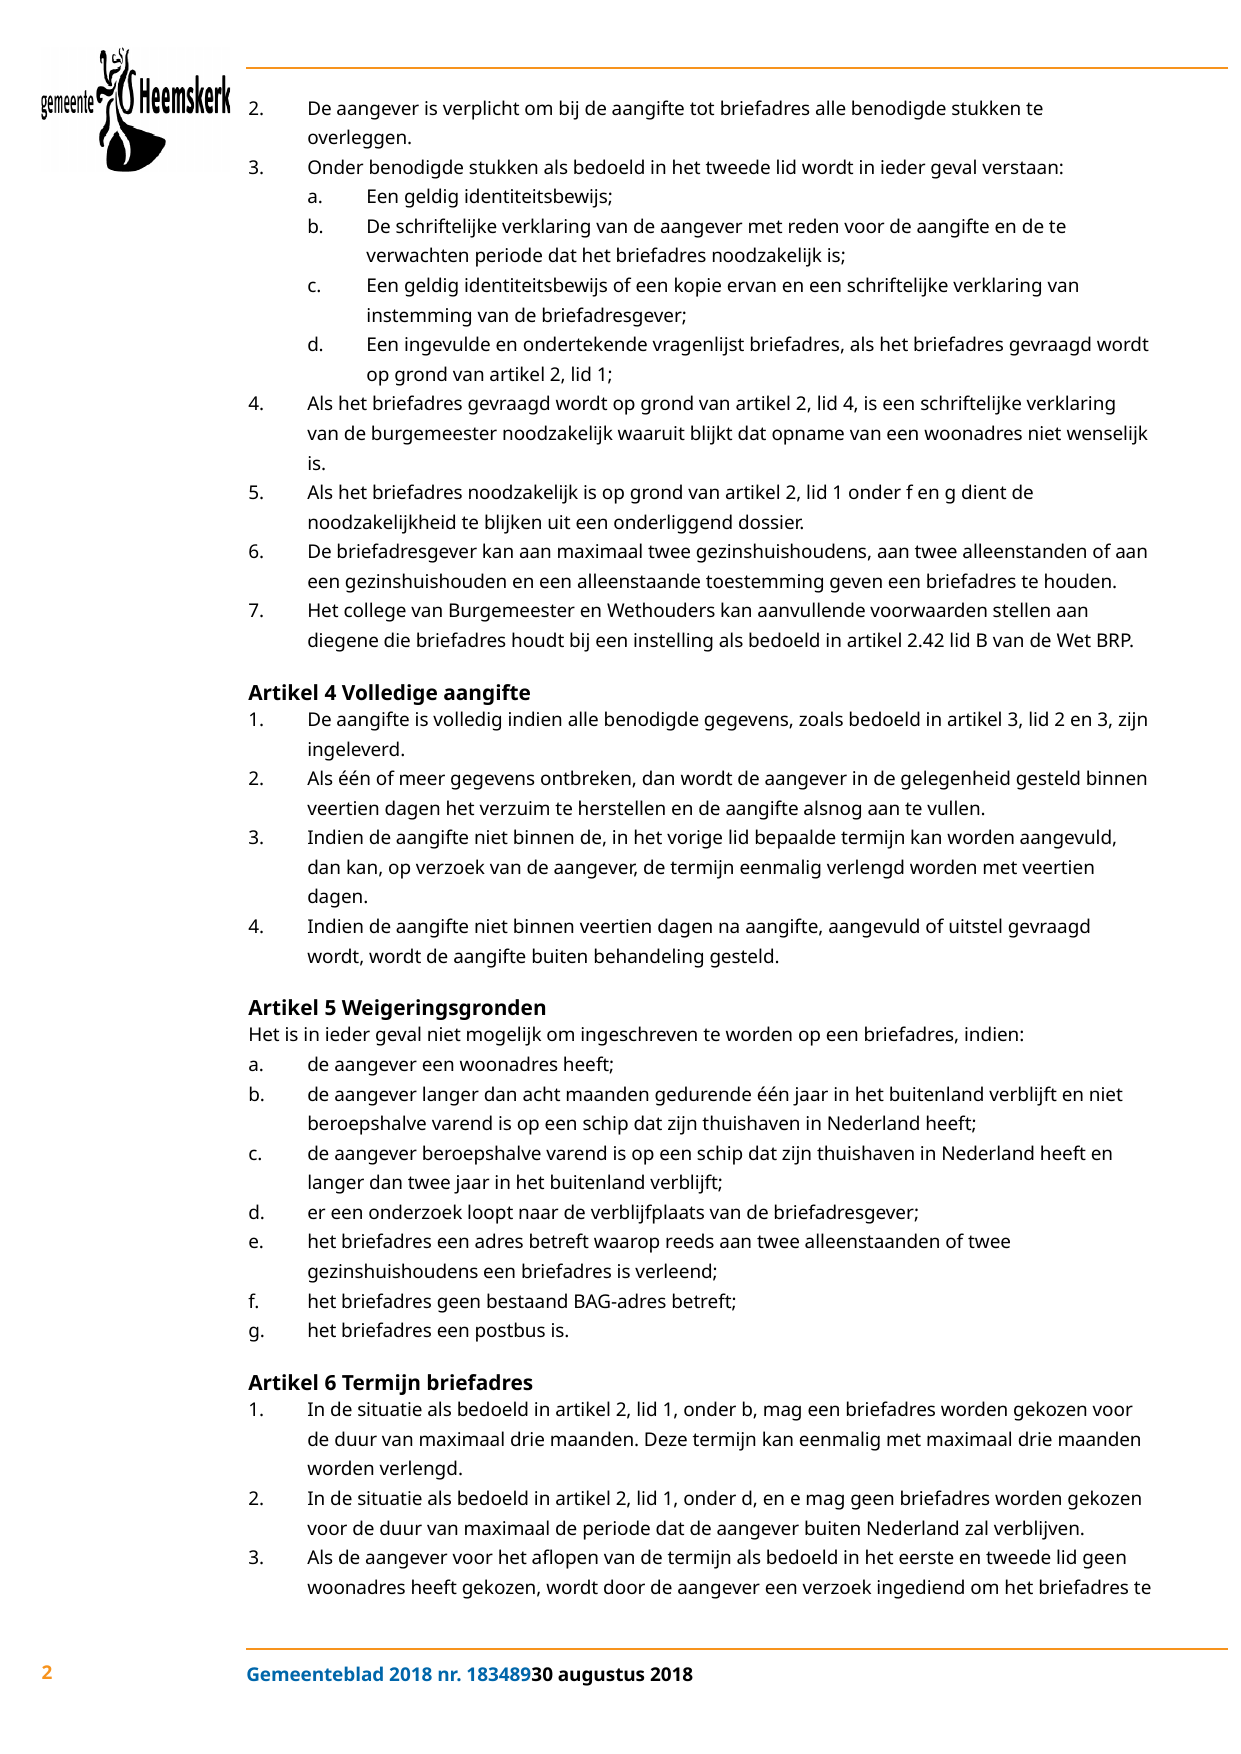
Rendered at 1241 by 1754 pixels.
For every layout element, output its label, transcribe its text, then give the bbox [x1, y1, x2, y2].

list De briefadresgever kan aan maximaal twee gezinshuishoudens, aan twee alleenstanden of aan een gezinshuishouden en een alleenstaande toestemming geven een briefadres te houden. [248, 538, 1152, 594]
text Artikel 6 Termijn briefadres [248, 1368, 1152, 1396]
list de aangever beroepshalve varend is op een schip dat zijn thuishaven in Nederland heeft en langer dan twee jaar in het buitenland verblijft; [248, 1140, 1152, 1195]
list Een ingevulde en ondertekende vragenlijst briefadres, als het briefadres gevraagd wordt op grond van artikel 2, lid 1; [307, 331, 1152, 387]
list Een geldig identiteitsbewijs of een kopie ervan en een schriftelijke verklaring van instemming van de briefadresgever; [307, 272, 1152, 328]
list De aangever is verplicht om bij de aangifte tot briefadres alle benodigde stukken te overleggen. [248, 95, 1152, 150]
list Indien de aangifte niet binnen veertien dagen na aangifte, aangevuld of uitstel gevraagd wordt, wordt de aangifte buiten behandeling gesteld. [248, 913, 1152, 968]
text Het is in ieder geval niet mogelijk om ingeschreven te worden op een briefadres, indien: [248, 1022, 1152, 1047]
list Als het briefadres noodzakelijk is op grond van artikel 2, lid 1 onder f en g dient de noodzakelijkheid te blijken uit een onderliggend dossier. [248, 479, 1152, 535]
list Het college van Burgemeester en Wethouders kan aanvullende voorwaarden stellen aan diegene die briefadres houdt bij een instelling als bedoeld in artikel 2.42 lid B van de Wet BRP. [248, 598, 1152, 653]
list In de situatie als bedoeld in artikel 2, lid 1, onder b, mag een briefadres worden gekozen voor de duur van maximaal drie maanden. Deze termijn kan eenmalig met maximaal drie maanden worden verlengd. [248, 1396, 1152, 1481]
list Indien de aangifte niet binnen de, in het vorige lid bepaalde termijn kan worden aangevuld, dan kan, op verzoek van de aangever, de termijn eenmalig verlengd worden met veertien dagen. [248, 824, 1152, 909]
text Artikel 5 Weigeringsgronden [248, 993, 1152, 1022]
list Een geldig identiteitsbewijs; [307, 183, 1152, 209]
list de aangever langer dan acht maanden gedurende één jaar in het buitenland verblijft en niet beroepshalve varend is op een schip dat zijn thuishaven in Nederland heeft; [248, 1081, 1152, 1136]
list Als één of meer gegevens ontbreken, dan wordt de aangever in de gelegenheid gesteld binnen veertien dagen het verzuim te herstellen en de aangifte alsnog aan te vullen. [248, 765, 1152, 821]
list het briefadres een adres betreft waarop reeds aan twee alleenstaanden of twee gezinshuishoudens een briefadres is verleend; [248, 1229, 1152, 1284]
text Artikel 4 Volledige aangifte [248, 678, 1152, 706]
list het briefadres geen bestaand BAG-adres betreft; [248, 1288, 1152, 1314]
list het briefadres een postbus is. [248, 1317, 1152, 1343]
list de aangever een woonadres heeft; [248, 1051, 1152, 1077]
list er een onderzoek loopt naar de verblijfplaats van de briefadresgever; [248, 1199, 1152, 1225]
list Als de aangever voor het aflopen van de termijn als bedoeld in het eerste en tweede lid geen woonadres heeft gekozen, wordt door de aangever een verzoek ingediend om het briefadres te [248, 1544, 1152, 1599]
list De schriftelijke verklaring van de aangever met reden voor de aangifte en de te verwachten periode dat het briefadres noodzakelijk is; [307, 213, 1152, 268]
list Als het briefadres gevraagd wordt op grond van artikel 2, lid 4, is een schriftelijke verklaring van de burgemeester noodzakelijk waaruit blijkt dat opname van een woonadres niet wenselijk is. [248, 391, 1152, 476]
list De aangifte is volledig indien alle benodigde gegevens, zoals bedoeld in artikel 3, lid 2 en 3, zijn ingeleverd. [248, 706, 1152, 761]
picture [41, 47, 231, 172]
list In de situatie als bedoeld in artikel 2, lid 1, onder d, en e mag geen briefadres worden gekozen voor de duur van maximaal de periode dat de aangever buiten Nederland zal verblijven. [248, 1485, 1152, 1540]
list Onder benodigde stukken als bedoeld in het tweede lid wordt in ieder geval verstaan: [248, 154, 1152, 180]
